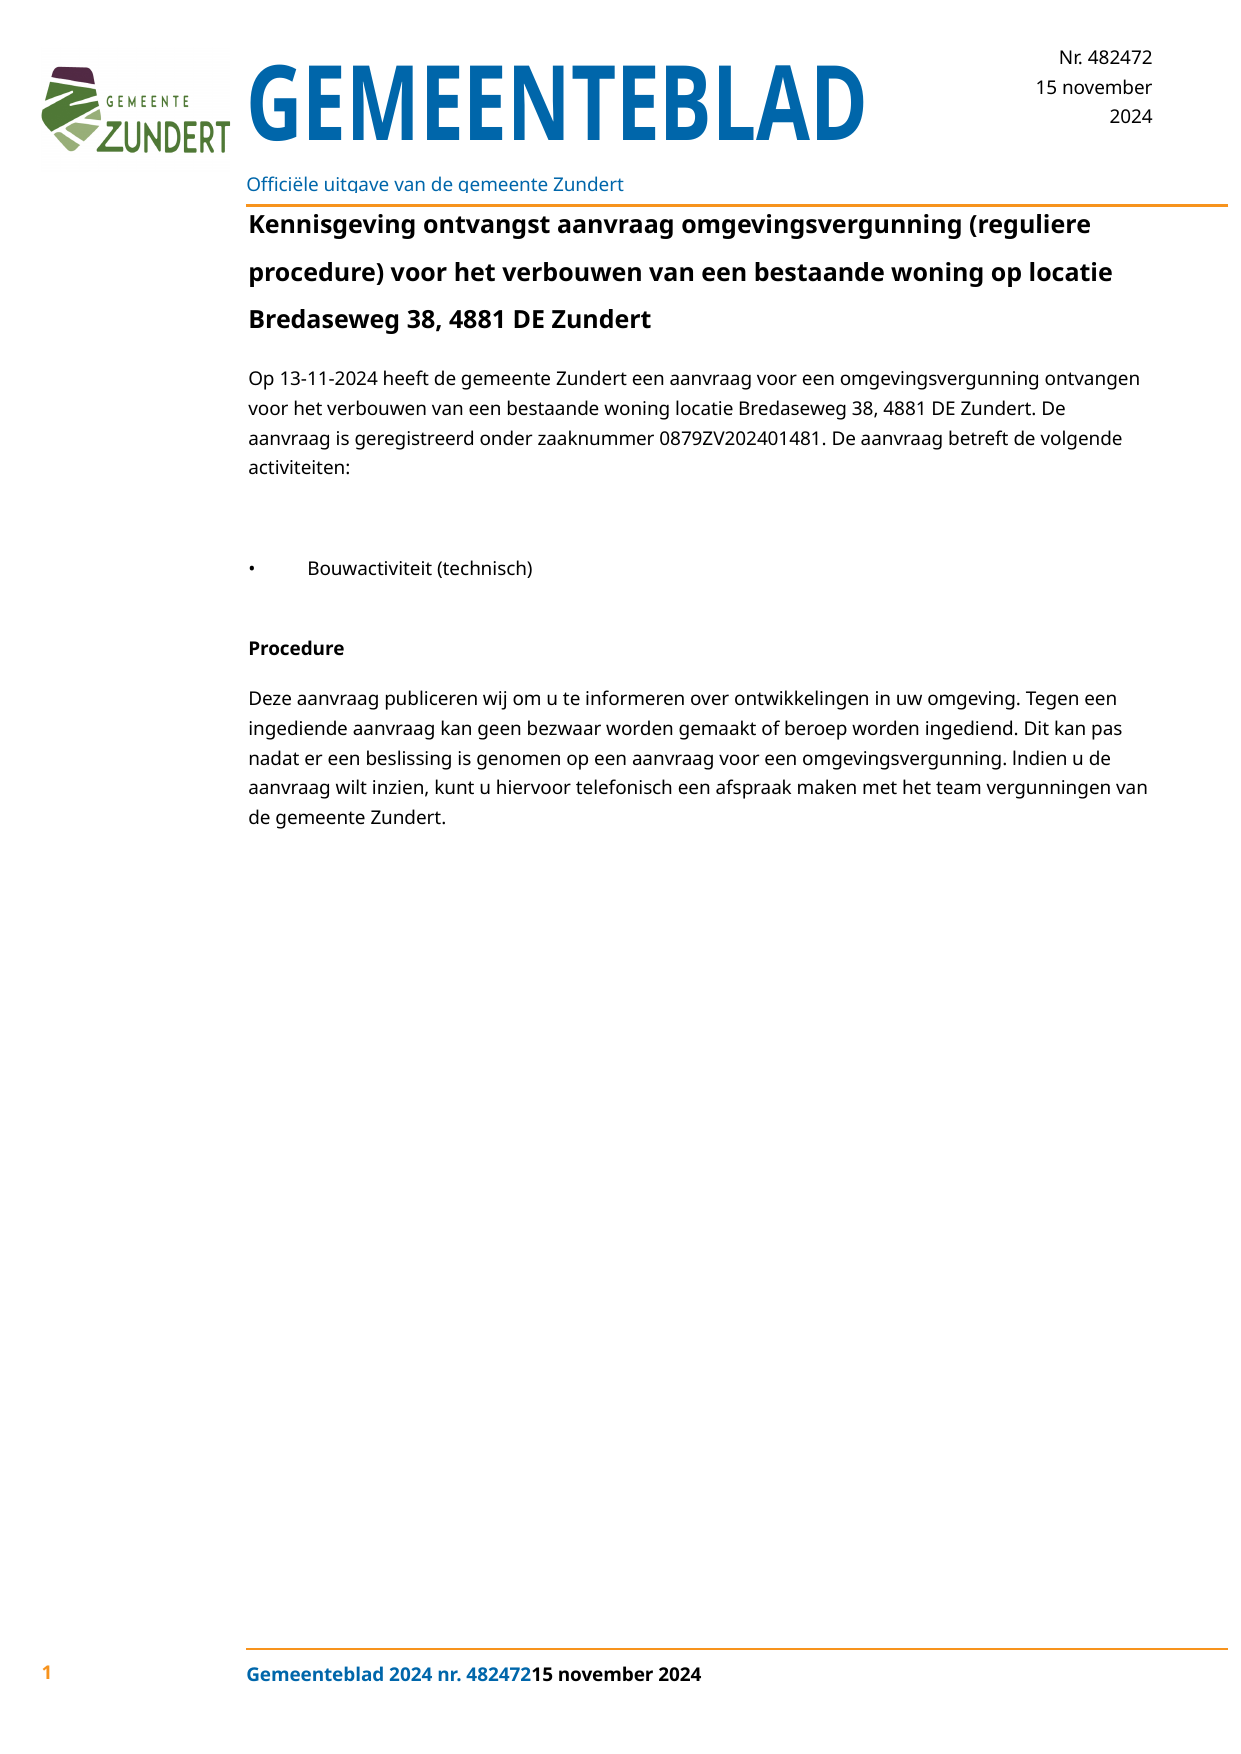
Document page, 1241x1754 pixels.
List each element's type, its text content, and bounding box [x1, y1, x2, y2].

text Deze aanvraag publiceren wij om u te informeren over ontwikkelingen in uw omgeving. Tegen een ingediende aanvraag kan geen bezwaar worden gemaakt of beroep worden ingediend. Dit kan pas nadat er een beslissing is genomen op een aanvraag voor een omgevingsvergunning. lndien u de aanvraag wilt inzien, kunt u hiervoor telefonisch een afspraak maken met het team vergunningen van de gemeente Zundert. [248, 686, 1152, 829]
text Op 13-11-2024 heeft de gemeente Zundert een aanvraag voor een omgevingsvergunning ontvangen voor het verbouwen van een bestaande woning locatie Bredaseweg 38, 4881 DE Zundert. De aanvraag is geregistreerd onder zaaknummer 0879ZV202401481. De aanvraag betreft de volgende activiteiten: [248, 366, 1152, 480]
picture [41, 47, 231, 172]
list Bouwactiviteit (technisch) [248, 555, 1152, 581]
text Kennisgeving ontvangst aanvraag omgevingsvergunning (reguliere procedure) voor het verbouwen van een bestaande woning op locatie Bredaseweg 38, 4881 DE Zundert [248, 207, 1152, 336]
text Procedure [248, 635, 1152, 661]
